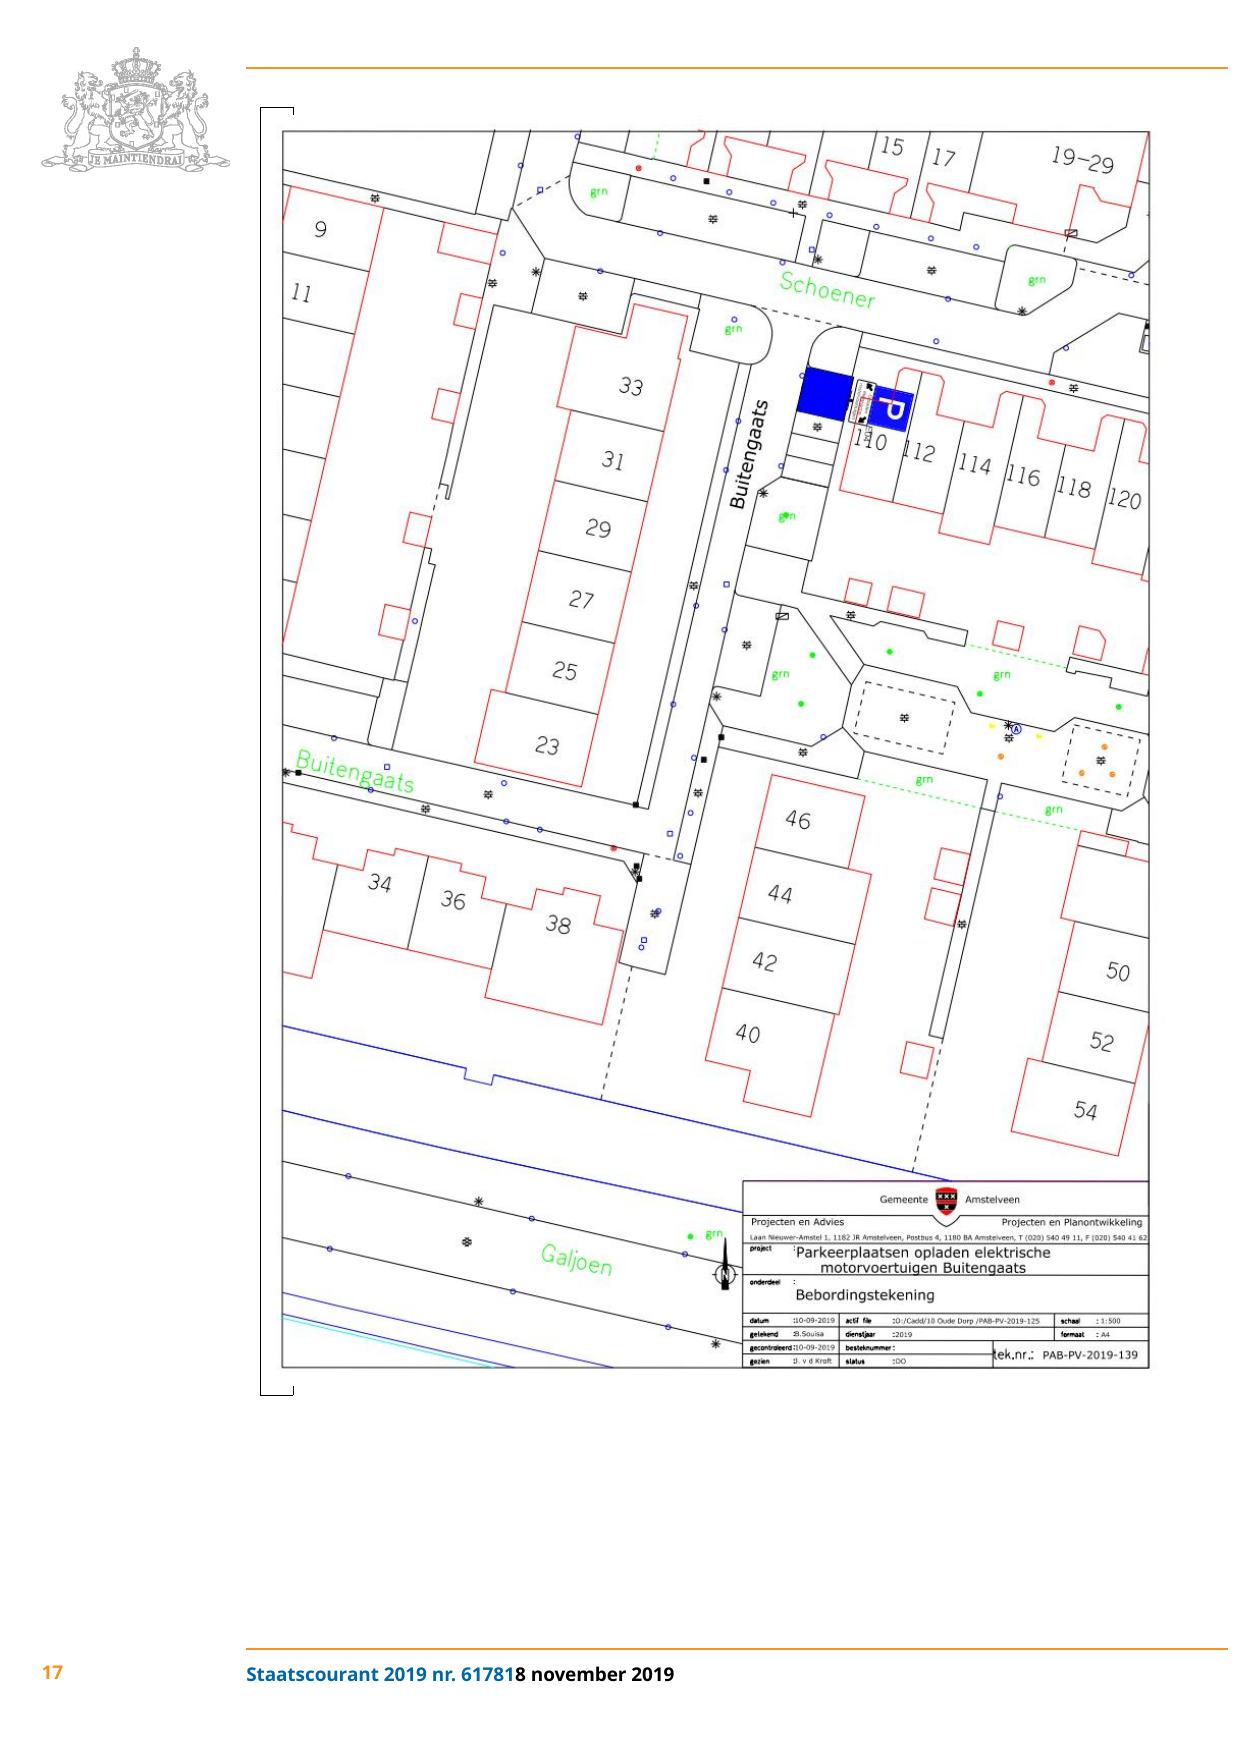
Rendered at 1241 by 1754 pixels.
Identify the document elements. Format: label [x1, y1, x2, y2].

picture [268, 115, 1173, 1386]
picture [41, 47, 231, 172]
